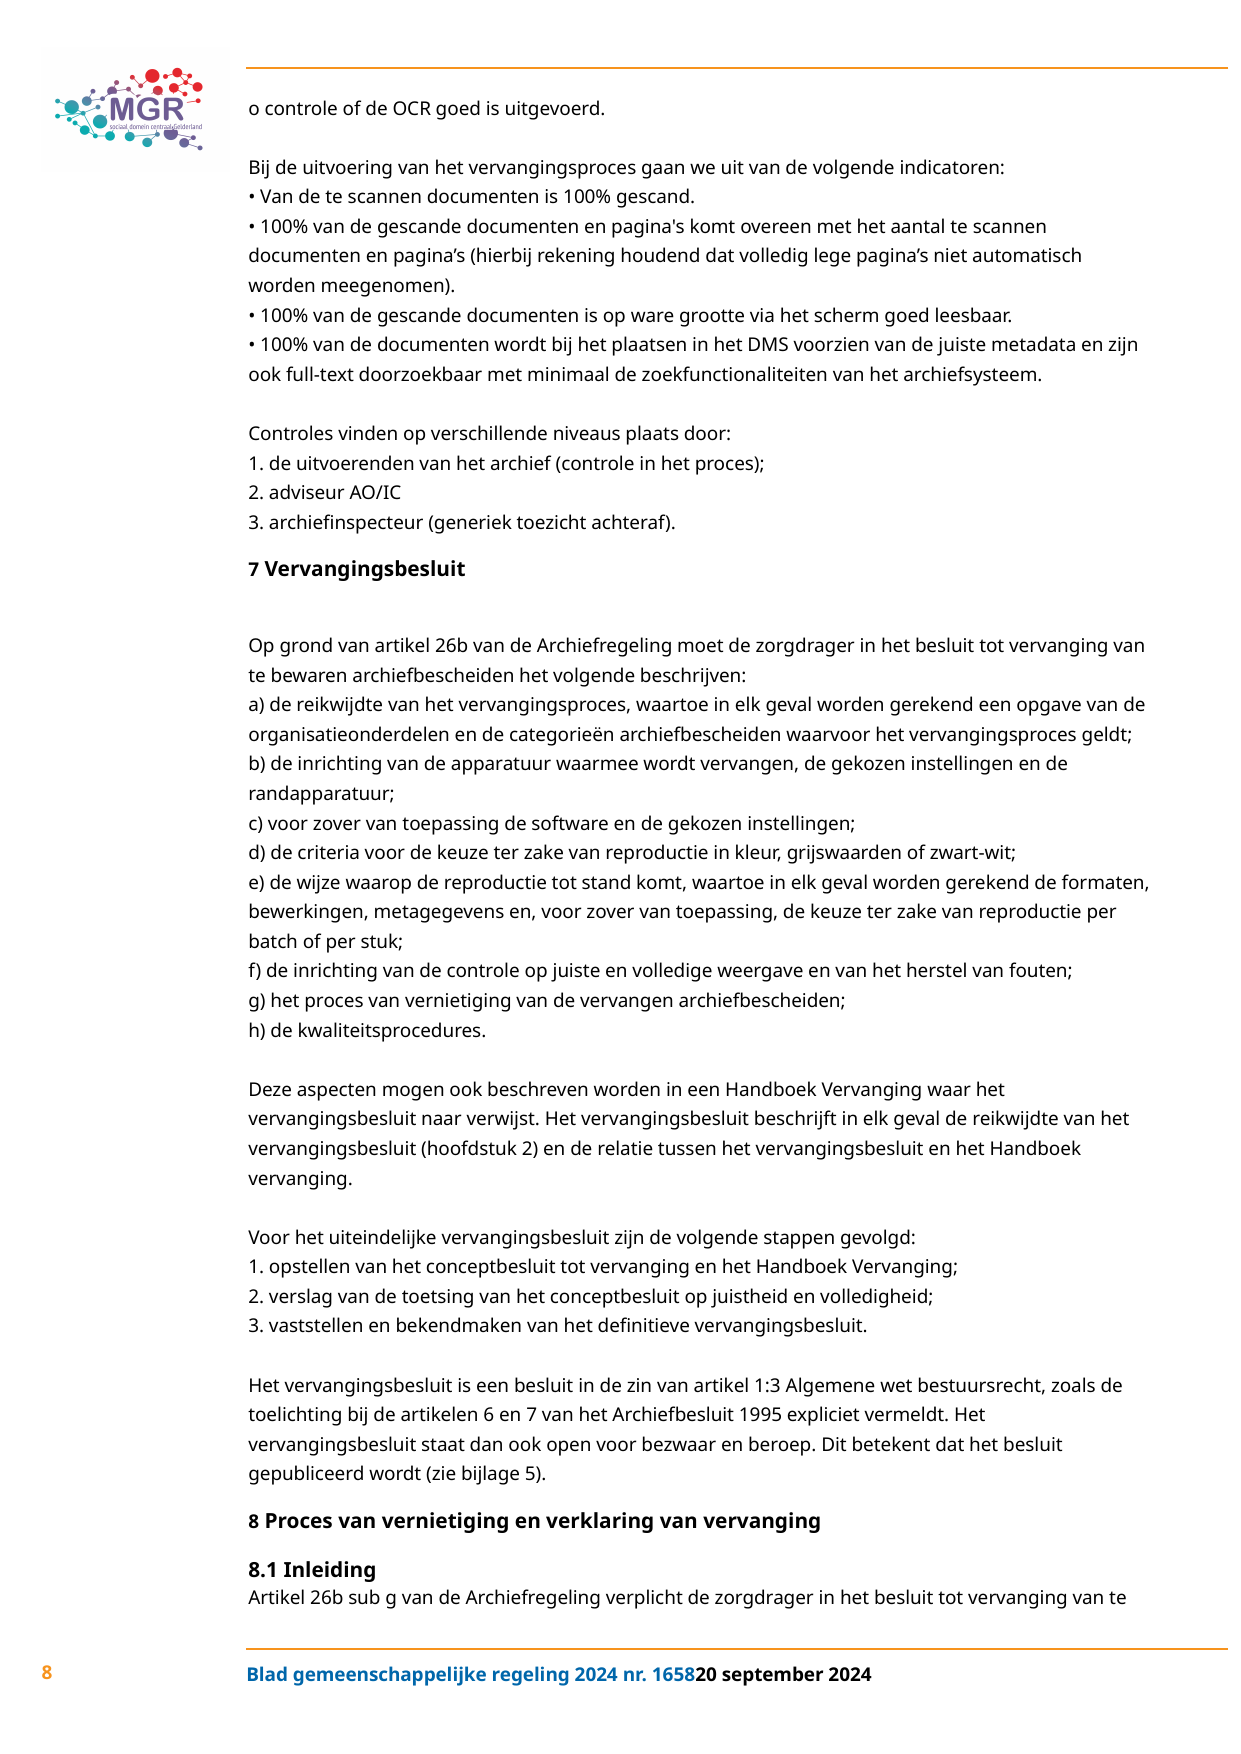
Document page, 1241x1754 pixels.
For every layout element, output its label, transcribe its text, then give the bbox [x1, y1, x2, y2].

text • 100% van de documenten wordt bij het plaatsen in het DMS voorzien van de juiste metadata en zijn ook full-text doorzoekbaar met minimaal de zoekfunctionaliteiten van het archiefsysteem. [248, 331, 1152, 387]
text Artikel 26b sub g van de Archiefregeling verplicht de zorgdrager in het besluit tot vervanging van te [248, 1584, 1152, 1610]
text Bij de uitvoering van het vervangingsproces gaan we uit van de volgende indicatoren: [248, 154, 1152, 180]
text 3. archiefinspecteur (generiek toezicht achteraf). [248, 509, 1152, 535]
text a) de reikwijdte van het vervangingsproces, waartoe in elk geval worden gerekend een opgave van de organisatieonderdelen en de categorieën archiefbescheiden waarvoor het vervangingsproces geldt; [248, 691, 1152, 747]
text Deze aspecten mogen ook beschreven worden in een Handboek Vervanging waar het vervangingsbesluit naar verwijst. Het vervangingsbesluit beschrijft in elk geval de reikwijdte van het vervangingsbesluit (hoofdstuk 2) en de relatie tussen het vervangingsbesluit en het Handboek vervanging. [248, 1076, 1152, 1191]
text d) de criteria voor de keuze ter zake van reproductie in kleur, grijswaarden of zwart-wit; [248, 839, 1152, 865]
text c) voor zover van toepassing de software en de gekozen instellingen; [248, 810, 1152, 836]
text 1. de uitvoerenden van het archief (controle in het proces); [248, 450, 1152, 476]
text 2. verslag van de toetsing van het conceptbesluit op juistheid en volledigheid; [248, 1283, 1152, 1309]
text o controle of de OCR goed is uitgevoerd. [248, 95, 1152, 121]
text h) de kwaliteitsprocedures. [248, 1017, 1152, 1043]
text gepubliceerd wordt (zie bijlage 5). [248, 1461, 1152, 1486]
text • 100% van de gescande documenten is op ware grootte via het scherm goed leesbaar. [248, 302, 1152, 328]
text Op grond van artikel 26b van de Archiefregeling moet de zorgdrager in het besluit tot vervanging van te bewaren archiefbescheiden het volgende beschrijven: [248, 632, 1152, 688]
text • Van de te scannen documenten is 100% gescand. [248, 183, 1152, 209]
picture [41, 47, 231, 172]
text • 100% van de gescande documenten en pagina's komt overeen met het aantal te scannen documenten en pagina’s (hierbij rekening houdend dat volledig lege pagina’s niet automatisch worden meegenomen). [248, 213, 1152, 298]
text 2. adviseur AO/IC [248, 479, 1152, 505]
text vervangingsbesluit staat dan ook open voor bezwaar en beroep. Dit betekent dat het besluit [248, 1431, 1152, 1457]
text f) de inrichting van de controle op juiste en volledige weergave en van het herstel van fouten; [248, 958, 1152, 983]
text b) de inrichting van de apparatuur waarmee wordt vervangen, de gekozen instellingen en de randapparatuur; [248, 751, 1152, 806]
text Voor het uiteindelijke vervangingsbesluit zijn de volgende stappen gevolgd: [248, 1224, 1152, 1250]
text 3. vaststellen en bekendmaken van het definitieve vervangingsbesluit. [248, 1313, 1152, 1338]
text 1. opstellen van het conceptbesluit tot vervanging en het Handboek Vervanging; [248, 1253, 1152, 1279]
text e) de wijze waarop de reproductie tot stand komt, waartoe in elk geval worden gerekend de formaten, bewerkingen, metagegevens en, voor zover van toepassing, de keuze ter zake van reproductie per batch of per stuk; [248, 869, 1152, 954]
text g) het proces van vernietiging van de vervangen archiefbescheiden; [248, 987, 1152, 1013]
text 8 Proces van vernietiging en verklaring van vervanging [248, 1506, 1152, 1535]
text 8.1 Inleiding [248, 1556, 1152, 1584]
text 7 Vervangingsbesluit [248, 554, 1152, 583]
text Controles vinden op verschillende niveaus plaats door: [248, 420, 1152, 446]
text Het vervangingsbesluit is een besluit in de zin van artikel 1:3 Algemene wet bestuursrecht, zoals de toelichting bij de artikelen 6 en 7 van het Archiefbesluit 1995 expliciet vermeldt. Het [248, 1372, 1152, 1427]
